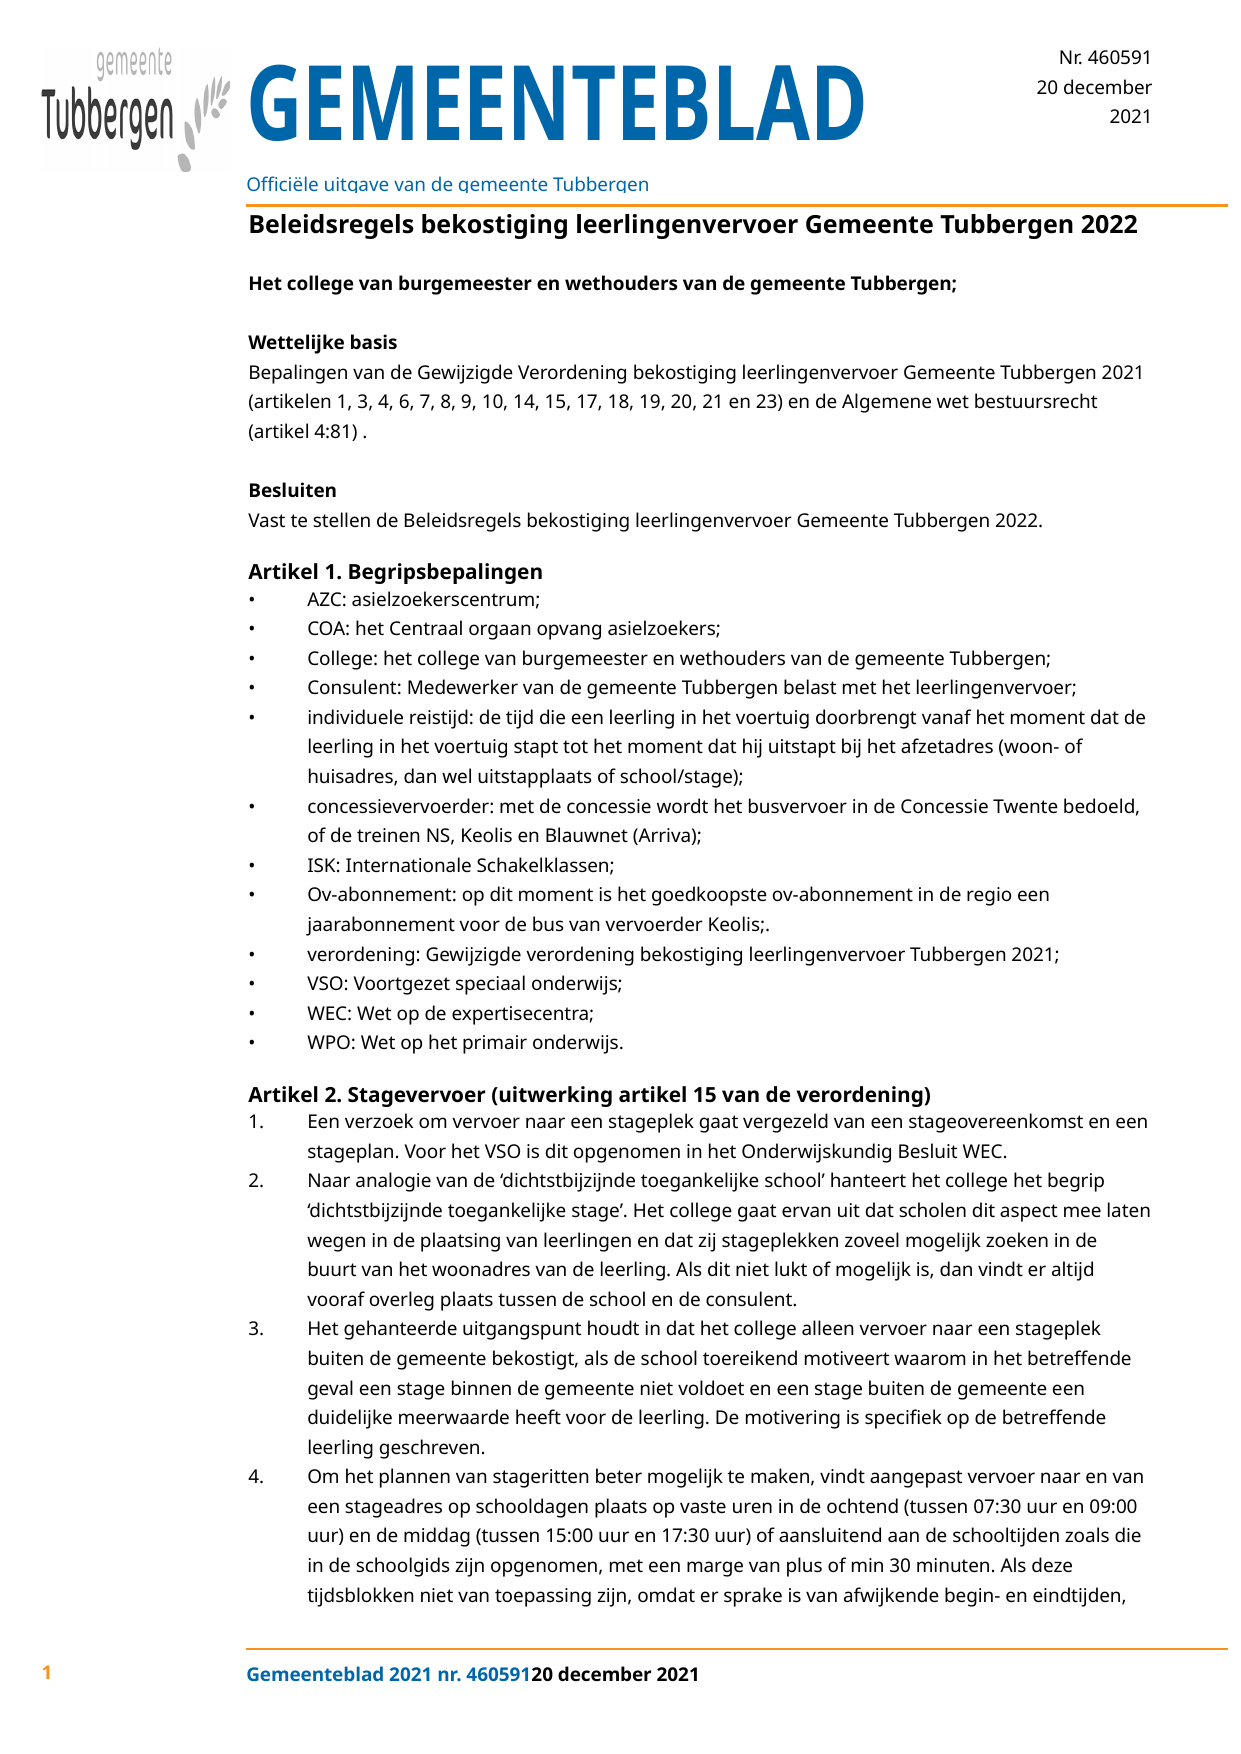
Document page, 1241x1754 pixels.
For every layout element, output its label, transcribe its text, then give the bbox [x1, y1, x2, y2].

list COA: het Centraal orgaan opvang asielzoekers; [248, 615, 1152, 641]
list Het gehanteerde uitgangspunt houdt in dat het college alleen vervoer naar een stageplek buiten de gemeente bekostigt, als de school toereikend motiveert waarom in het betreffende geval een stage binnen de gemeente niet voldoet en een stage buiten de gemeente een duidelijke meerwaarde heeft voor de leerling. De motivering is specifiek op de betreffende leerling geschreven. [248, 1316, 1152, 1459]
text Bepalingen van de Gewijzigde Verordening bekostiging leerlingenvervoer Gemeente Tubbergen 2021 (artikelen 1, 3, 4, 6, 7, 8, 9, 10, 14, 15, 17, 18, 19, 20, 21 en 23) en de Algemene wet bestuursrecht (artikel 4:81) . [248, 359, 1152, 444]
list ISK: Internationale Schakelklassen; [248, 852, 1152, 878]
list AZC: asielzoekerscentrum; [248, 586, 1152, 612]
picture [41, 47, 231, 172]
text Vast te stellen de Beleidsregels bekostiging leerlingenvervoer Gemeente Tubbergen 2022. [248, 507, 1152, 533]
list Een verzoek om vervoer naar een stageplek gaat vergezeld van een stageovereenkomst en een stageplan. Voor het VSO is dit opgenomen in het Onderwijskundig Besluit WEC. [248, 1108, 1152, 1164]
list Ov-abonnement: op dit moment is het goedkoopste ov-abonnement in de regio een jaarabonnement voor de bus van vervoerder Keolis;. [248, 882, 1152, 937]
list WPO: Wet op het primair onderwijs. [248, 1029, 1152, 1055]
list individuele reistijd: de tijd die een leerling in het voertuig doorbrengt vanaf het moment dat de leerling in het voertuig stapt tot het moment dat hij uitstapt bij het afzetadres (woon- of huisadres, dan wel uitstapplaats of school/stage); [248, 704, 1152, 789]
text Besluiten [248, 477, 1152, 503]
list verordening: Gewijzigde verordening bekostiging leerlingenvervoer Tubbergen 2021; [248, 941, 1152, 967]
list Om het plannen van stageritten beter mogelijk te maken, vindt aangepast vervoer naar en van een stageadres op schooldagen plaats op vaste uren in de ochtend (tussen 07:30 uur en 09:00 uur) en de middag (tussen 15:00 uur en 17:30 uur) of aansluitend aan de schooltijden zoals die in de schoolgids zijn opgenomen, met een marge van plus of min 30 minuten. Als deze tijdsblokken niet van toepassing zijn, omdat er sprake is van afwijkende begin- en eindtijden, [248, 1463, 1152, 1607]
text Beleidsregels bekostiging leerlingenvervoer Gemeente Tubbergen 2022 [248, 207, 1152, 241]
text Wettelijke basis [248, 329, 1152, 355]
list College: het college van burgemeester en wethouders van de gemeente Tubbergen; [248, 645, 1152, 671]
list VSO: Voortgezet speciaal onderwijs; [248, 970, 1152, 996]
list WEC: Wet op de expertisecentra; [248, 1000, 1152, 1026]
list Consulent: Medewerker van de gemeente Tubbergen belast met het leerlingenvervoer; [248, 674, 1152, 700]
text Artikel 2. Stagevervoer (uitwerking artikel 15 van de verordening) [248, 1080, 1152, 1108]
text Het college van burgemeester en wethouders van de gemeente Tubbergen; [248, 270, 1152, 296]
text Artikel 1. Begripsbepalingen [248, 557, 1152, 586]
list Naar analogie van de ‘dichtstbijzijnde toegankelijke school’ hanteert het college het begrip ‘dichtstbijzijnde toegankelijke stage’. Het college gaat ervan uit dat scholen dit aspect mee laten wegen in de plaatsing van leerlingen en dat zij stageplekken zoveel mogelijk zoeken in de buurt van het woonadres van de leerling. Als dit niet lukt of mogelijk is, dan vindt er altijd vooraf overleg plaats tussen de school en de consulent. [248, 1168, 1152, 1312]
list concessievervoerder: met de concessie wordt het busvervoer in de Concessie Twente bedoeld, of de treinen NS, Keolis en Blauwnet (Arriva); [248, 793, 1152, 848]
